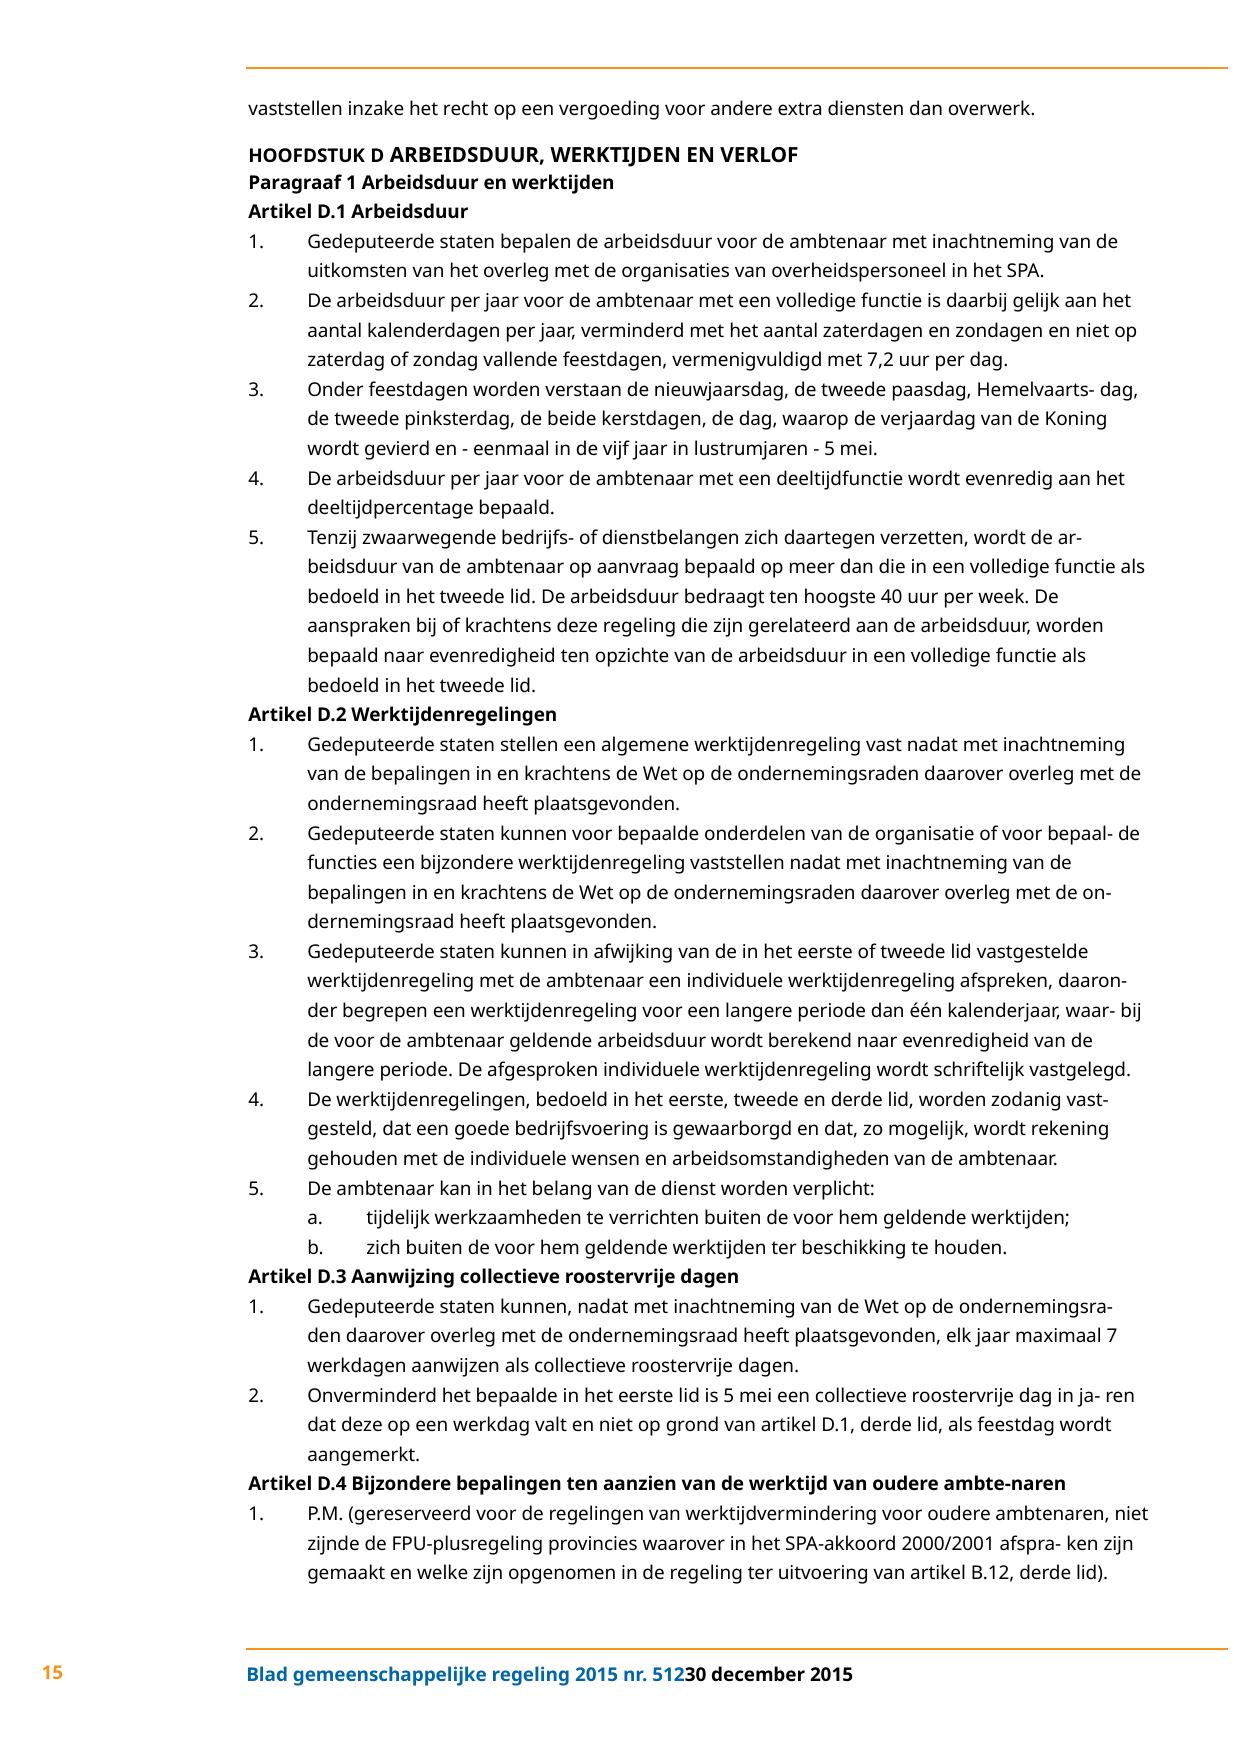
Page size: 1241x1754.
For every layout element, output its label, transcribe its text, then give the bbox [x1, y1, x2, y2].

text Artikel D.4 Bijzondere bepalingen ten aanzien van de werktijd van oudere ambte-naren [248, 1471, 1152, 1496]
list Gedeputeerde staten stellen een algemene werktijdenregeling vast nadat met inachtneming van de bepalingen in en krachtens de Wet op de ondernemingsraden daarover overleg met de ondernemingsraad heeft plaatsgevonden. [248, 731, 1152, 816]
text vaststellen inzake het recht op een vergoeding voor andere extra diensten dan overwerk. [248, 95, 1152, 121]
text Paragraaf 1 Arbeidsduur en werktijden [248, 169, 1152, 194]
list De werktijdenregelingen, bedoeld in het eerste, tweede en derde lid, worden zodanig vast- gesteld, dat een goede bedrijfsvoering is gewaarborgd en dat, zo mogelijk, wordt rekening gehouden met de individuele wensen en arbeidsomstandigheden van de ambtenaar. [248, 1086, 1152, 1171]
text HOOFDSTUK D ARBEIDSDUUR, WERKTIJDEN EN VERLOF [248, 140, 1152, 169]
list Onder feestdagen worden verstaan de nieuwjaarsdag, de tweede paasdag, Hemelvaarts- dag, de tweede pinksterdag, de beide kerstdagen, de dag, waarop de verjaardag van de Koning wordt gevierd en - eenmaal in de vijf jaar in lustrumjaren - 5 mei. [248, 376, 1152, 461]
list Onverminderd het bepaalde in het eerste lid is 5 mei een collectieve roostervrije dag in ja- ren dat deze op een werkdag valt en niet op grond van artikel D.1, derde lid, als feestdag wordt aangemerkt. [248, 1382, 1152, 1467]
text Artikel D.1 Arbeidsduur [248, 198, 1152, 224]
list tijdelijk werkzaamheden te verrichten buiten de voor hem geldende werktijden; [307, 1204, 1152, 1230]
list P.M. (gereserveerd voor de regelingen van werktijdvermindering voor oudere ambtenaren, niet zijnde de FPU-plusregeling provincies waarover in het SPA-akkoord 2000/2001 afspra- ken zijn gemaakt en welke zijn opgenomen in de regeling ter uitvoering van artikel B.12, derde lid). [248, 1500, 1152, 1585]
list zich buiten de voor hem geldende werktijden ter beschikking te houden. [307, 1234, 1152, 1259]
text Artikel D.2 Werktijdenregelingen [248, 701, 1152, 727]
list Gedeputeerde staten bepalen de arbeidsduur voor de ambtenaar met inachtneming van de uitkomsten van het overleg met de organisaties van overheidspersoneel in het SPA. [248, 228, 1152, 283]
list De arbeidsduur per jaar voor de ambtenaar met een deeltijdfunctie wordt evenredig aan het deeltijdpercentage bepaald. [248, 465, 1152, 520]
list Gedeputeerde staten kunnen, nadat met inachtneming van de Wet op de ondernemingsra- den daarover overleg met de ondernemingsraad heeft plaatsgevonden, elk jaar maximaal 7 werkdagen aanwijzen als collectieve roostervrije dagen. [248, 1293, 1152, 1378]
list Gedeputeerde staten kunnen in afwijking van de in het eerste of tweede lid vastgestelde werktijdenregeling met de ambtenaar een individuele werktijdenregeling afspreken, daaron- der begrepen een werktijdenregeling voor een langere periode dan één kalenderjaar, waar- bij de voor de ambtenaar geldende arbeidsduur wordt berekend naar evenredigheid van de langere periode. De afgesproken individuele werktijdenregeling wordt schriftelijk vastgelegd. [248, 938, 1152, 1082]
picture [41, 47, 231, 172]
list De arbeidsduur per jaar voor de ambtenaar met een volledige functie is daarbij gelijk aan het aantal kalenderdagen per jaar, verminderd met het aantal zaterdagen en zondagen en niet op zaterdag of zondag vallende feestdagen, vermenigvuldigd met 7,2 uur per dag. [248, 287, 1152, 372]
list Gedeputeerde staten kunnen voor bepaalde onderdelen van de organisatie of voor bepaal- de functies een bijzondere werktijdenregeling vaststellen nadat met inachtneming van de bepalingen in en krachtens de Wet op de ondernemingsraden daarover overleg met de on- dernemingsraad heeft plaatsgevonden. [248, 820, 1152, 934]
list De ambtenaar kan in het belang van de dienst worden verplicht: [248, 1175, 1152, 1200]
list Tenzij zwaarwegende bedrijfs- of dienstbelangen zich daartegen verzetten, wordt de ar- beidsduur van de ambtenaar op aanvraag bepaald op meer dan die in een volledige functie als bedoeld in het tweede lid. De arbeidsduur bedraagt ten hoogste 40 uur per week. De aanspraken bij of krachtens deze regeling die zijn gerelateerd aan de arbeidsduur, worden bepaald naar evenredigheid ten opzichte van de arbeidsduur in een volledige functie als bedoeld in het tweede lid. [248, 524, 1152, 697]
text Artikel D.3 Aanwijzing collectieve roostervrije dagen [248, 1263, 1152, 1289]
